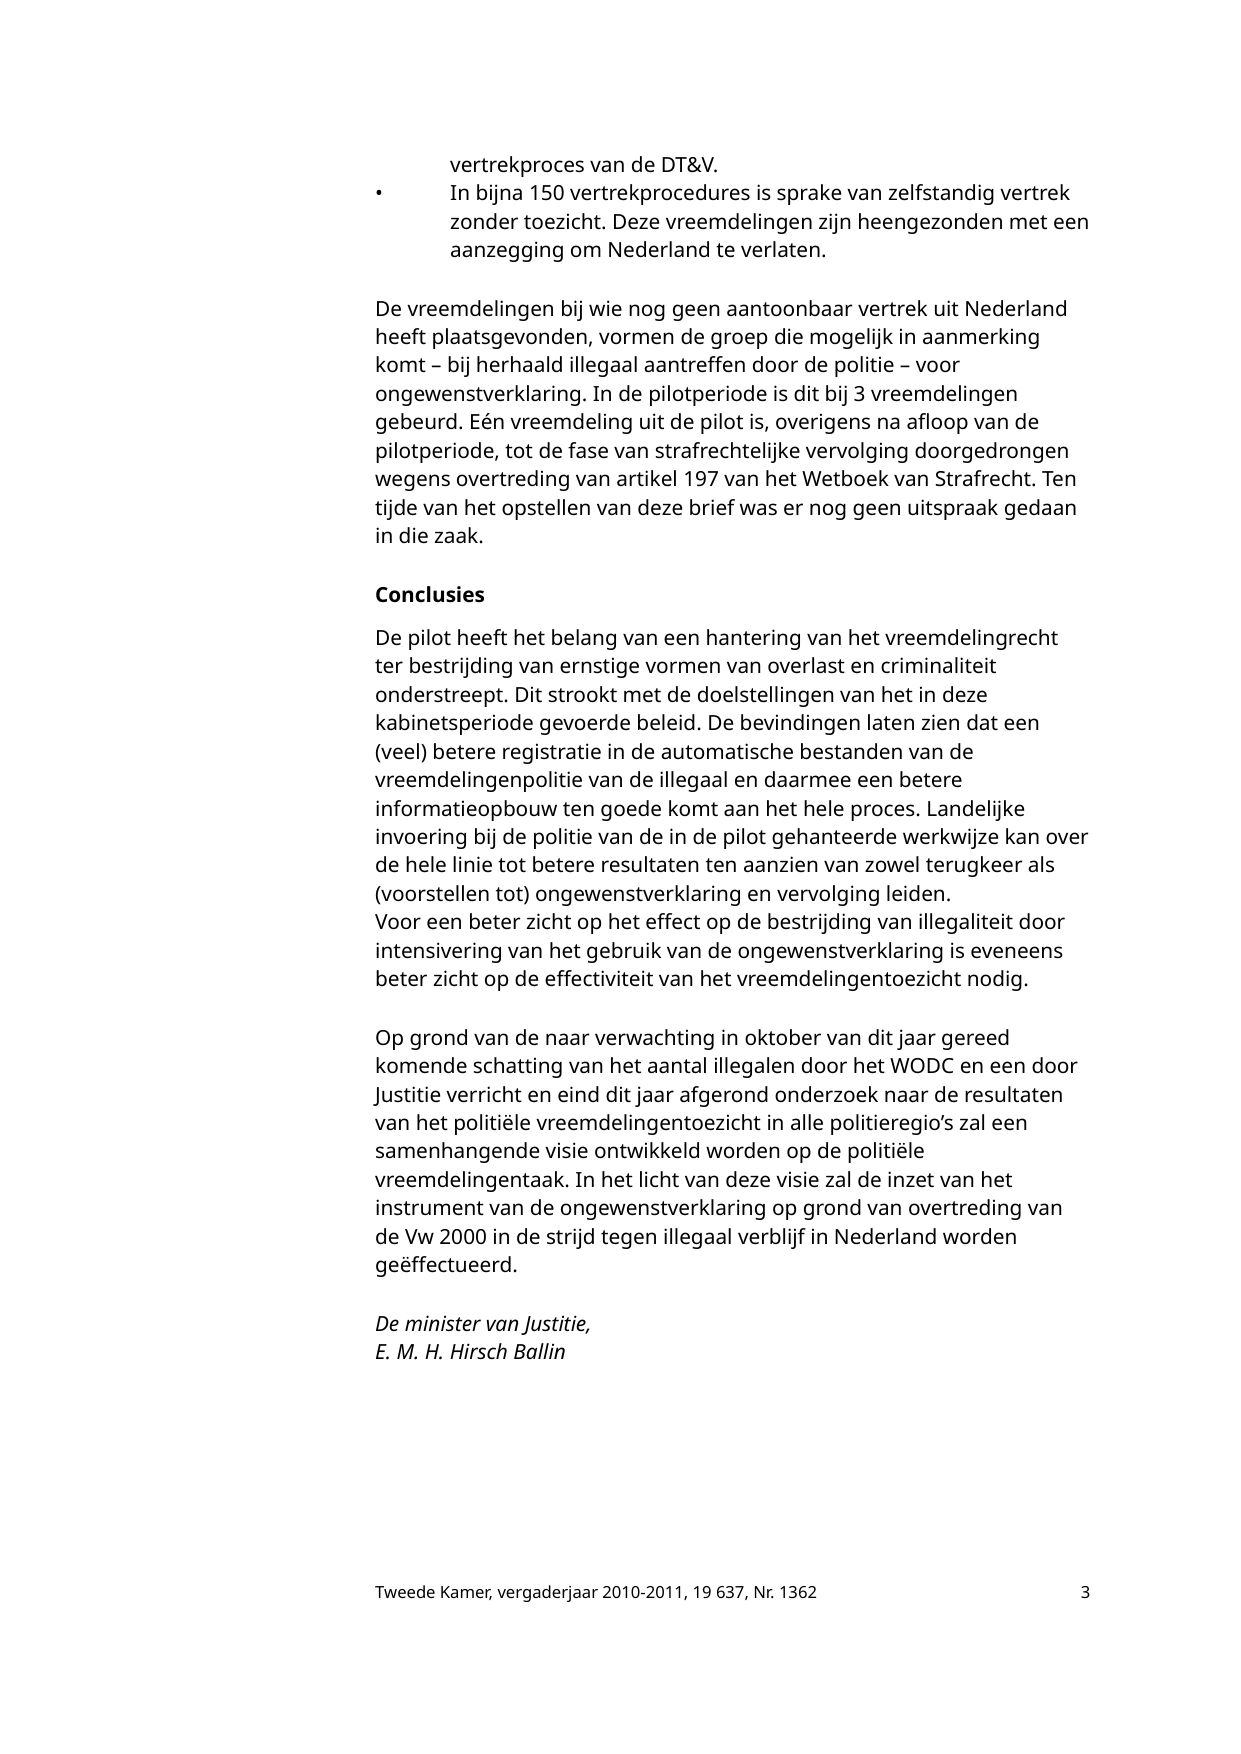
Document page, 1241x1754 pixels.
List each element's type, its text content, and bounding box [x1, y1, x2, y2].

text De pilot heeft het belang van een hantering van het vreemdelingrecht ter bestrijding van ernstige vormen van overlast en criminaliteit onderstreept. Dit strookt met de doelstellingen van het in deze kabinetsperiode gevoerde beleid. De bevindingen laten zien dat een (veel) betere registratie in de automatische bestanden van de vreemdelingenpolitie van de illegaal en daarmee een betere informatieopbouw ten goede komt aan het hele proces. Landelijke invoering bij de politie van de in de pilot gehanteerde werkwijze kan over de hele linie tot betere resultaten ten aanzien van zowel terugkeer als (voorstellen tot) ongewenstverklaring en vervolging leiden. [375, 623, 1090, 907]
text E. M. H. Hirsch Ballin [375, 1337, 1090, 1366]
list vertrekproces van de DT&V. [375, 150, 1090, 178]
text Conclusies [375, 580, 1090, 608]
text De minister van Justitie, [375, 1309, 1090, 1337]
list In bijna 150 vertrekprocedures is sprake van zelfstandig vertrek zonder toezicht. Deze vreemdelingen zijn heengezonden met een aanzegging om Nederland te verlaten. [375, 178, 1090, 264]
text Voor een beter zicht op het effect op de bestrijding van illegaliteit door intensivering van het gebruik van de ongewenstverklaring is eveneens beter zicht op de effectiviteit van het vreemdelingentoezicht nodig. [375, 907, 1090, 993]
text De vreemdelingen bij wie nog geen aantoonbaar vertrek uit Nederland heeft plaatsgevonden, vormen de groep die mogelijk in aanmerking komt – bij herhaald illegaal aantreffen door de politie – voor ongewenstverklaring. In de pilotperiode is dit bij 3 vreemdelingen gebeurd. Eén vreemdeling uit de pilot is, overigens na afloop van de pilotperiode, tot de fase van strafrechtelijke vervolging doorgedrongen wegens overtreding van artikel 197 van het Wetboek van Strafrecht. Ten tijde van het opstellen van deze brief was er nog geen uitspraak gedaan in die zaak. [375, 294, 1090, 550]
text Op grond van de naar verwachting in oktober van dit jaar gereed komende schatting van het aantal illegalen door het WODC en een door Justitie verricht en eind dit jaar afgerond onderzoek naar de resultaten van het politiële vreemdelingentoezicht in alle politieregio’s zal een samenhangende visie ontwikkeld worden op de politiële vreemdelingentaak. In het licht van deze visie zal de inzet van het instrument van de ongewenstverklaring op grond van overtreding van de Vw 2000 in de strijd tegen illegaal verblijf in Nederland worden geëffectueerd. [375, 1023, 1090, 1279]
